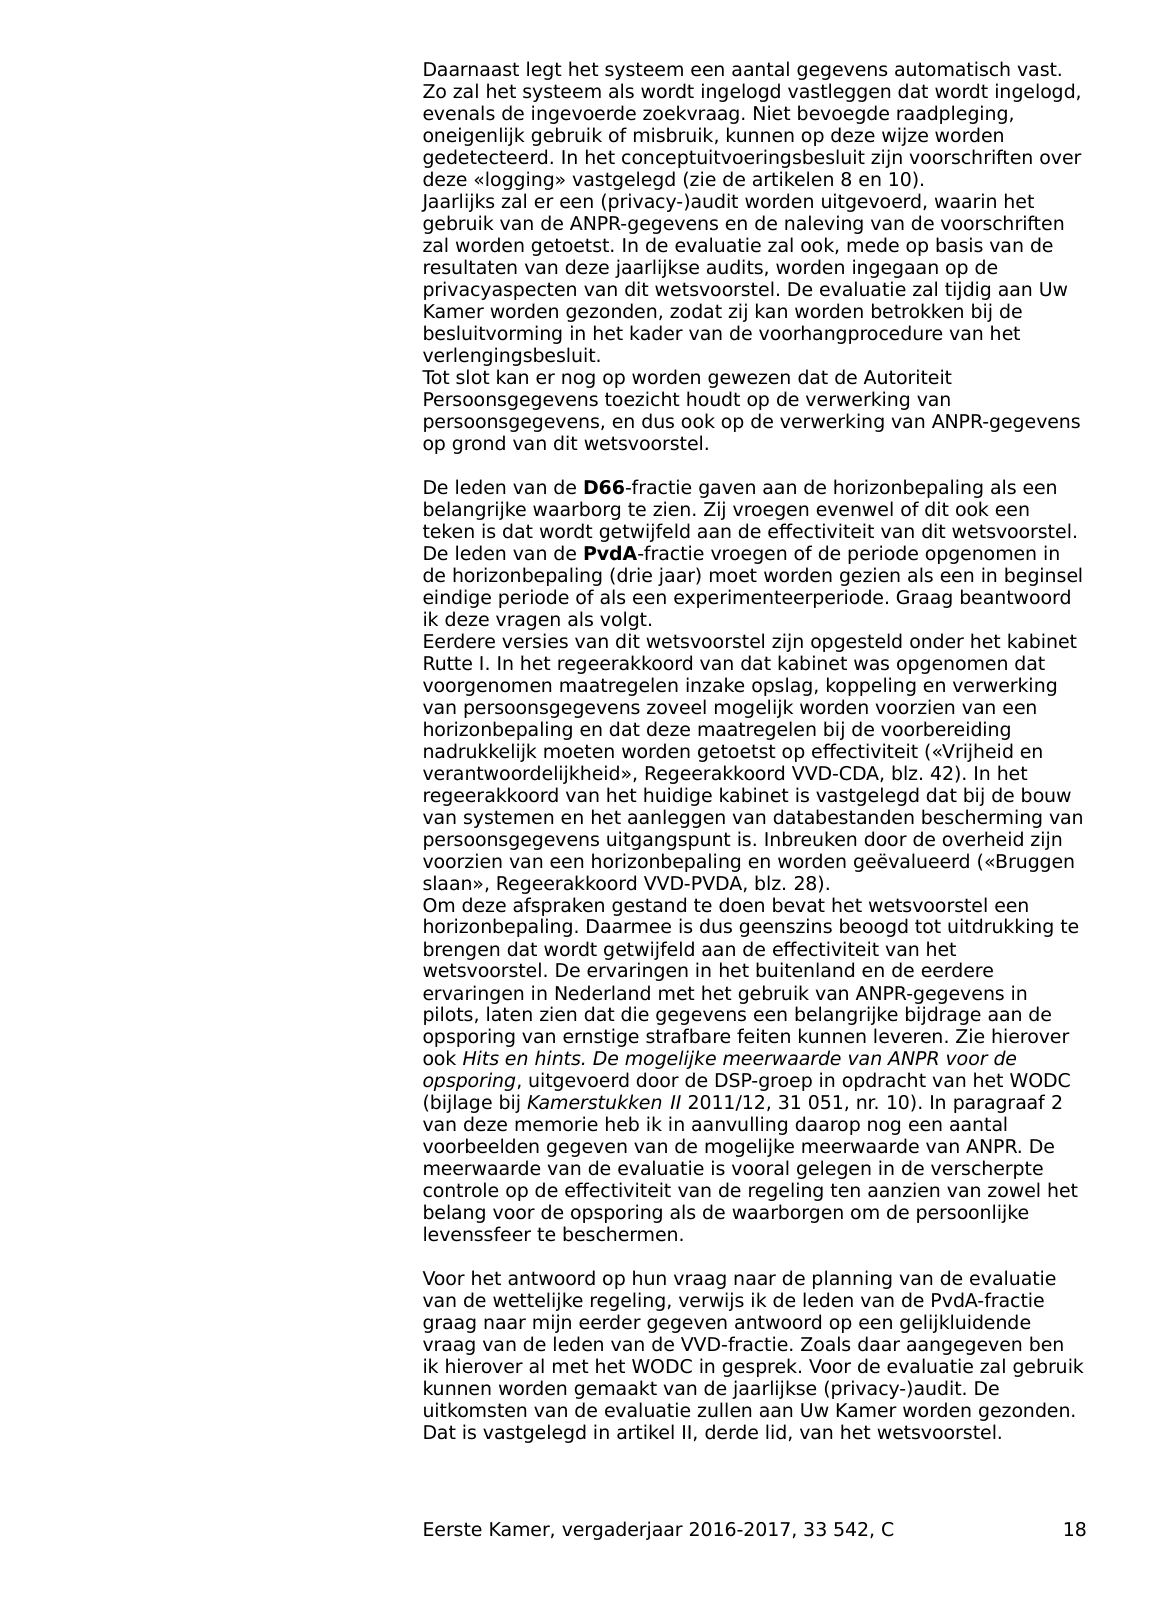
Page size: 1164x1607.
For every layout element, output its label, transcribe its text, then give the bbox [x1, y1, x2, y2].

text Eerdere versies van dit wetsvoorstel zijn opgesteld onder het kabinet Rutte I. In het regeerakkoord van dat kabinet was opgenomen dat voorgenomen maatregelen inzake opslag, koppeling en verwerking van persoonsgegevens zoveel mogelijk worden voorzien van een horizonbepaling en dat deze maatregelen bij de voorbereiding nadrukkelijk moeten worden getoetst op effectiviteit («Vrijheid en verantwoordelijkheid», Regeerakkoord VVD-CDA, blz. 42). In het regeerakkoord van het huidige kabinet is vastgelegd dat bij de bouw van systemen en het aanleggen van databestanden bescherming van persoonsgegevens uitgangspunt is. Inbreuken door de overheid zijn voorzien van een horizonbepaling en worden geëvalueerd («Bruggen slaan», Regeerakkoord VVD-PVDA, blz. 28). [422, 631, 1087, 894]
text Tot slot kan er nog op worden gewezen dat de Autoriteit Persoonsgegevens toezicht houdt op de verwerking van persoonsgegevens, en dus ook op de verwerking van ANPR-gegevens op grond van dit wetsvoorstel. [422, 367, 1087, 455]
text Om deze afspraken gestand te doen bevat het wetsvoorstel een horizonbepaling. Daarmee is dus geenszins beoogd tot uitdrukking te brengen dat wordt getwijfeld aan de effectiviteit van het wetsvoorstel. De ervaringen in het buitenland en de eerdere ervaringen in Nederland met het gebruik van ANPR-gegevens in pilots, laten zien dat die gegevens een belangrijke bijdrage aan de opsporing van ernstige strafbare feiten kunnen leveren. Zie hierover ook Hits en hints. De mogelijke meerwaarde van ANPR voor de opsporing, uitgevoerd door de DSP-groep in opdracht van het WODC (bijlage bij Kamerstukken II 2011/12, 31 051, nr. 10). In paragraaf 2 van deze memorie heb ik in aanvulling daarop nog een aantal voorbeelden gegeven van de mogelijke meerwaarde van ANPR. De meerwaarde van de evaluatie is vooral gelegen in de verscherpte controle op de effectiviteit van de regeling ten aanzien van zowel het belang voor de opsporing als de waarborgen om de persoonlijke levenssfeer te beschermen. [422, 894, 1087, 1246]
text Voor het antwoord op hun vraag naar de planning van de evaluatie van de wettelijke regeling, verwijs ik de leden van de PvdA-fractie graag naar mijn eerder gegeven antwoord op een gelijkluidende vraag van de leden van de VVD-fractie. Zoals daar aangegeven ben ik hierover al met het WODC in gesprek. Voor de evaluatie zal gebruik kunnen worden gemaakt van de jaarlijkse (privacy-)audit. De uitkomsten van de evaluatie zullen aan Uw Kamer worden gezonden. Dat is vastgelegd in artikel II, derde lid, van het wetsvoorstel. [422, 1268, 1087, 1444]
text De leden van de D66-fractie gaven aan de horizonbepaling als een belangrijke waarborg te zien. Zij vroegen evenwel of dit ook een teken is dat wordt getwijfeld aan de effectiviteit van dit wetsvoorstel. De leden van de PvdA-fractie vroegen of de periode opgenomen in de horizonbepaling (drie jaar) moet worden gezien als een in beginsel eindige periode of als een experimenteerperiode. Graag beantwoord ik deze vragen als volgt. [422, 477, 1087, 631]
text Jaarlijks zal er een (privacy-)audit worden uitgevoerd, waarin het gebruik van de ANPR-gegevens en de naleving van de voorschriften zal worden getoetst. In de evaluatie zal ook, mede op basis van de resultaten van deze jaarlijkse audits, worden ingegaan op de privacyaspecten van dit wetsvoorstel. De evaluatie zal tijdig aan Uw Kamer worden gezonden, zodat zij kan worden betrokken bij de besluitvorming in het kader van de voorhangprocedure van het verlengingsbesluit. [422, 191, 1087, 367]
text Daarnaast legt het systeem een aantal gegevens automatisch vast. Zo zal het systeem als wordt ingelogd vastleggen dat wordt ingelogd, evenals de ingevoerde zoekvraag. Niet bevoegde raadpleging, oneigenlijk gebruik of misbruik, kunnen op deze wijze worden gedetecteerd. In het conceptuitvoeringsbesluit zijn voorschriften over deze «logging» vastgelegd (zie de artikelen 8 en 10). [422, 59, 1087, 191]
